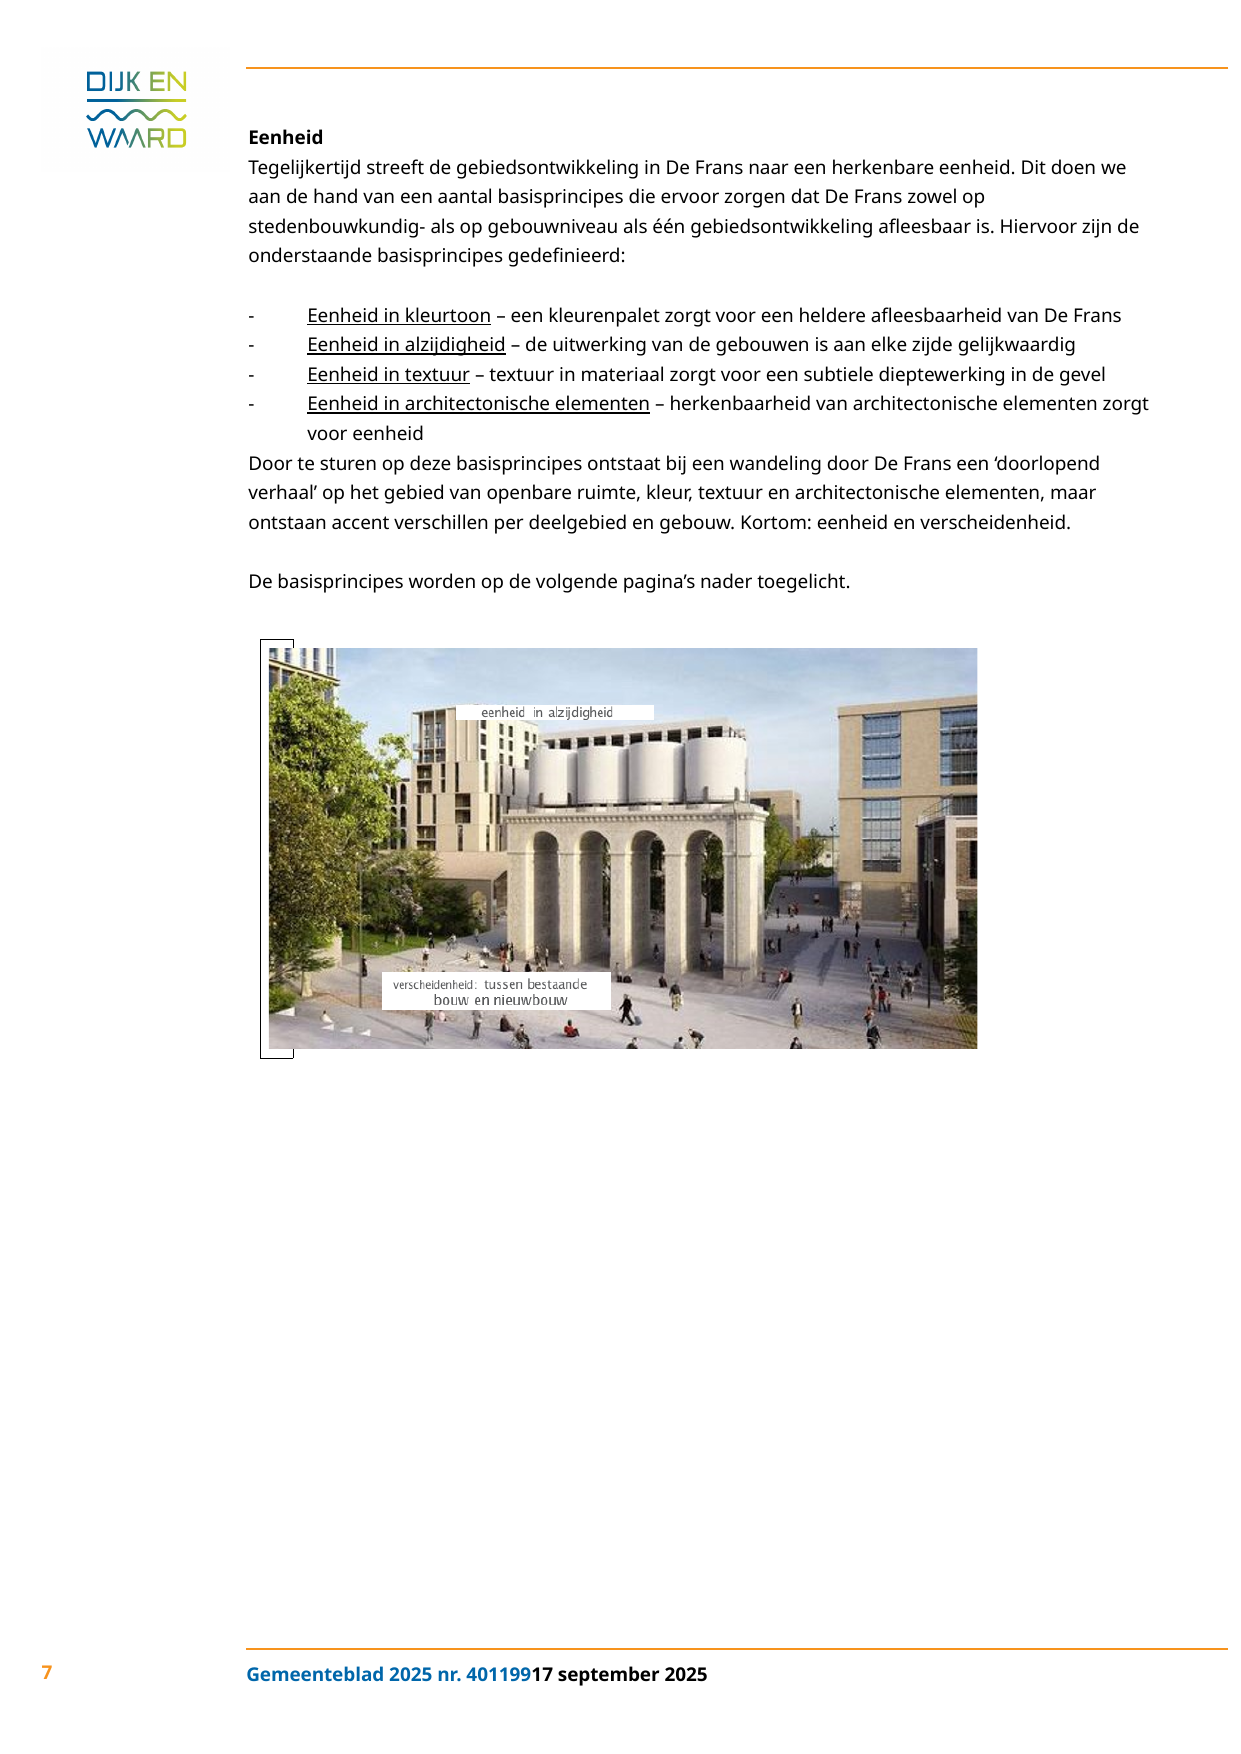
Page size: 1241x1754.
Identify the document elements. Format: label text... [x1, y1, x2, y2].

list Eenheid in alzijdigheid – de uitwerking van de gebouwen is aan elke zijde gelijkwaardig [248, 331, 1152, 357]
list Eenheid in kleurtoon – een kleurenpalet zorgt voor een heldere afleesbaarheid van De Frans [248, 302, 1152, 328]
text Eenheid [248, 124, 1152, 150]
picture [41, 47, 231, 172]
text Door te sturen op deze basisprincipes ontstaat bij een wandeling door De Frans een ‘doorlopend verhaal’ op het gebied van openbare ruimte, kleur, textuur en architectonische elementen, maar ontstaan accent verschillen per deelgebied en gebouw. Kortom: eenheid en verscheidenheid. [248, 450, 1152, 535]
list Eenheid in textuur – textuur in materiaal zorgt voor een subtiele dieptewerking in de gevel [248, 361, 1152, 387]
picture [268, 648, 978, 1049]
list Eenheid in architectonische elementen – herkenbaarheid van architectonische elementen zorgt voor eenheid [248, 391, 1152, 446]
text De basisprincipes worden op de volgende pagina’s nader toegelicht. [248, 568, 1152, 594]
text Tegelijkertijd streeft de gebiedsontwikkeling in De Frans naar een herkenbare eenheid. Dit doen we aan de hand van een aantal basisprincipes die ervoor zorgen dat De Frans zowel op stedenbouwkundig- als op gebouwniveau als één gebiedsontwikkeling afleesbaar is. Hiervoor zijn de onderstaande basisprincipes gedefinieerd: [248, 154, 1152, 268]
